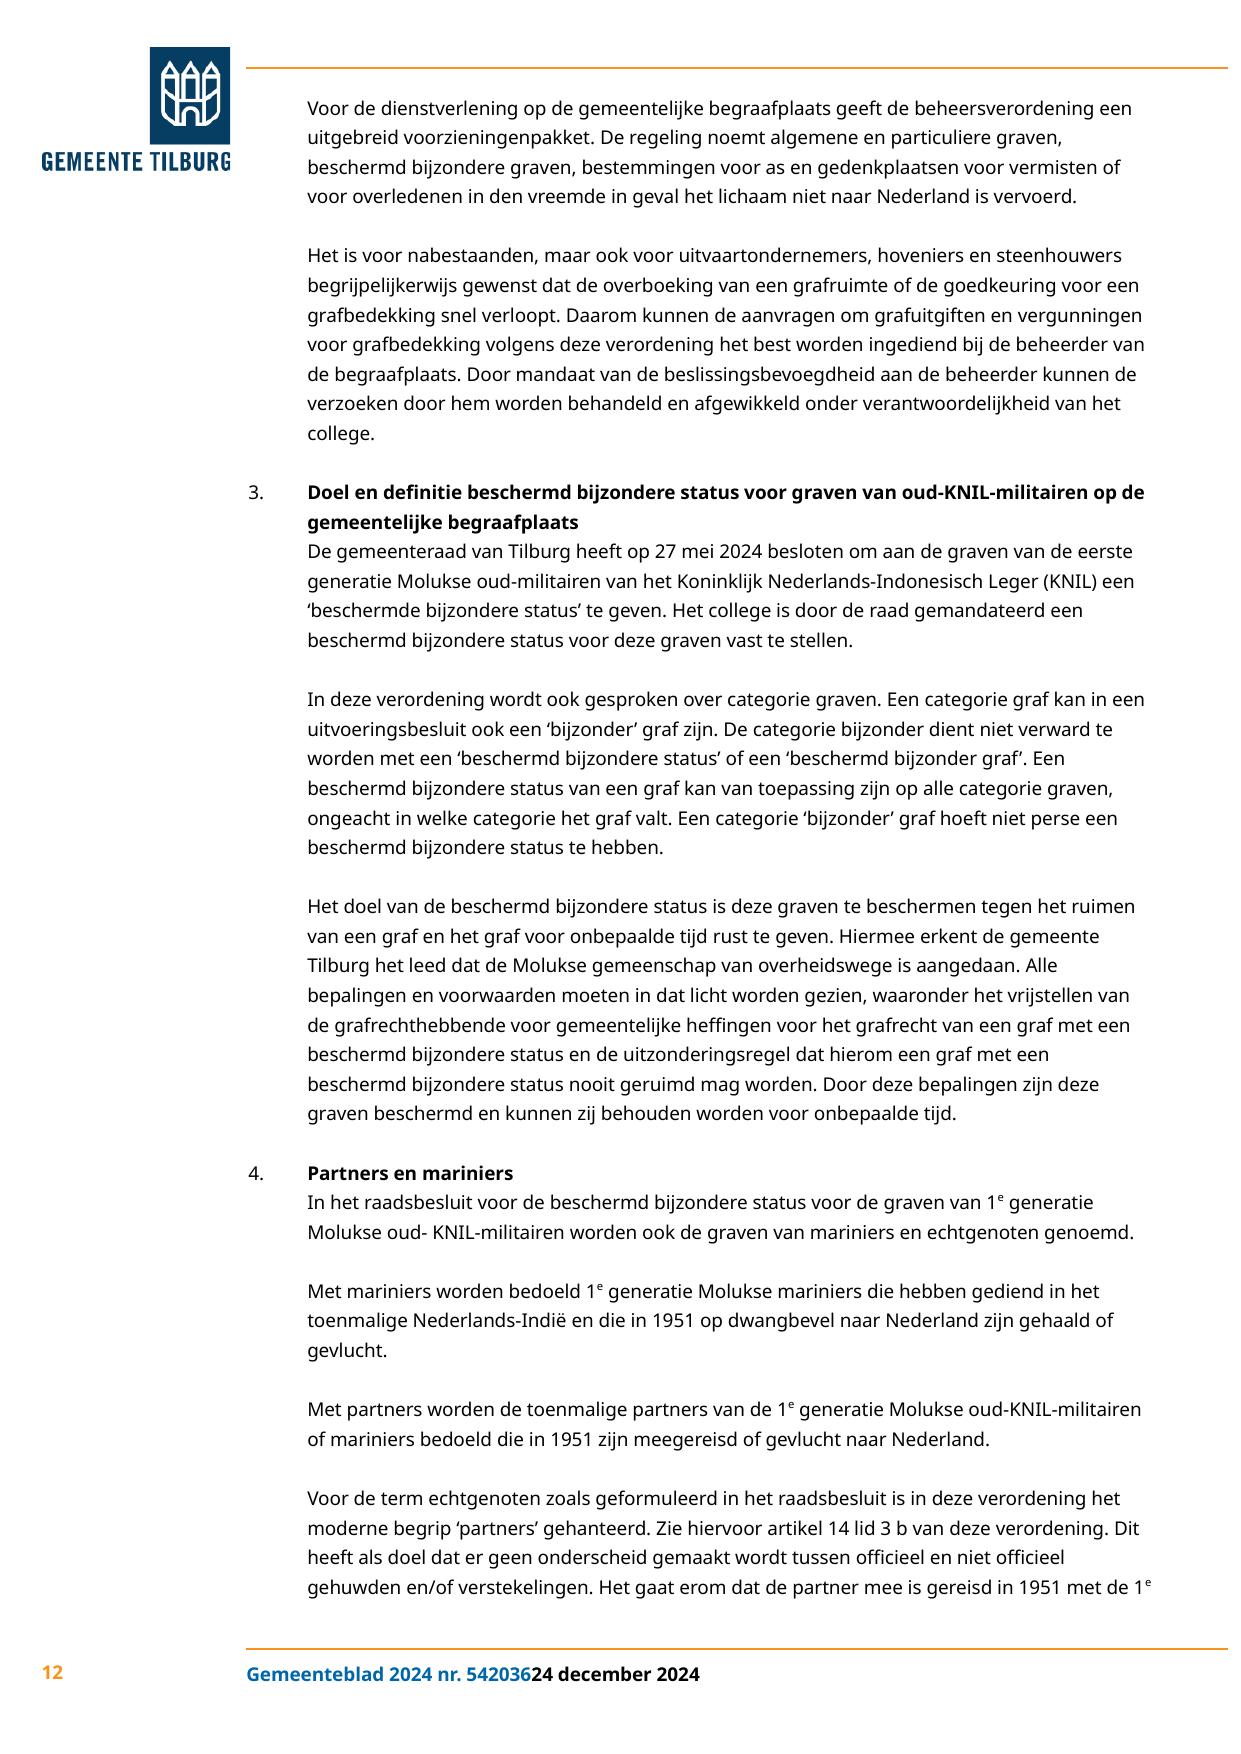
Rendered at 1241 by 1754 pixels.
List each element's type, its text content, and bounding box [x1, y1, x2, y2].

list In deze verordening wordt ook gesproken over categorie graven. Een categorie graf kan in een uitvoeringsbesluit ook een ‘bijzonder’ graf zijn. De categorie bijzonder dient niet verward te worden met een ‘beschermd bijzondere status’ of een ‘beschermd bijzonder graf’. Een beschermd bijzondere status van een graf kan van toepassing zijn op alle categorie graven, ongeacht in welke categorie het graf valt. Een categorie ‘bijzonder’ graf hoeft niet perse een beschermd bijzondere status te hebben. [248, 686, 1152, 860]
list De gemeenteraad van Tilburg heeft op 27 mei 2024 besloten om aan de graven van de eerste generatie Molukse oud-militairen van het Koninklijk Nederlands-Indonesisch Leger (KNIL) een ‘beschermde bijzondere status’ te geven. Het college is door de raad gemandateerd een beschermd bijzondere status voor deze graven vast te stellen. [248, 538, 1152, 653]
list Het doel van de beschermd bijzondere status is deze graven te beschermen tegen het ruimen van een graf en het graf voor onbepaalde tijd rust te geven. Hiermee erkent de gemeente Tilburg het leed dat de Molukse gemeenschap van overheidswege is aangedaan. Alle bepalingen en voorwaarden moeten in dat licht worden gezien, waaronder het vrijstellen van de grafrechthebbende voor gemeentelijke heffingen voor het grafrecht van een graf met een beschermd bijzondere status en de uitzonderingsregel dat hierom een graf met een beschermd bijzondere status nooit geruimd mag worden. Door deze bepalingen zijn deze graven beschermd en kunnen zij behouden worden voor onbepaalde tijd. [248, 893, 1152, 1126]
list Het is voor nabestaanden, maar ook voor uitvaartondernemers, hoveniers en steenhouwers begrijpelijkerwijs gewenst dat de overboeking van een grafruimte of de goedkeuring voor een grafbedekking snel verloopt. Daarom kunnen de aanvragen om grafuitgiften en vergunningen voor grafbedekking volgens deze verordening het best worden ingediend bij de beheerder van de begraafplaats. Door mandaat van de beslissingsbevoegdheid aan de beheerder kunnen de verzoeken door hem worden behandeld en afgewikkeld onder verantwoordelijkheid van het college. [248, 243, 1152, 446]
list Met partners worden de toenmalige partners van de 1e generatie Molukse oud-KNIL-militairen of mariniers bedoeld die in 1951 zijn meegereisd of gevlucht naar Nederland. [248, 1396, 1152, 1452]
list Partners en mariniers [248, 1160, 1152, 1186]
list Doel en definitie beschermd bijzondere status voor graven van oud-KNIL-militairen op de gemeentelijke begraafplaats [248, 479, 1152, 535]
list Met mariniers worden bedoeld 1e generatie Molukse mariniers die hebben gediend in het toenmalige Nederlands-Indië en die in 1951 op dwangbevel naar Nederland zijn gehaald of gevlucht. [248, 1278, 1152, 1363]
list In het raadsbesluit voor de beschermd bijzondere status voor de graven van 1e generatie Molukse oud- KNIL-militairen worden ook de graven van mariniers en echtgenoten genoemd. [248, 1189, 1152, 1245]
list Voor de term echtgenoten zoals geformuleerd in het raadsbesluit is in deze verordening het moderne begrip ‘partners’ gehanteerd. Zie hiervoor artikel 14 lid 3 b van deze verordening. Dit heeft als doel dat er geen onderscheid gemaakt wordt tussen officieel en niet officieel gehuwden en/of verstekelingen. Het gaat erom dat de partner mee is gereisd in 1951 met de 1e [248, 1485, 1152, 1600]
list Voor de dienstverlening op de gemeentelijke begraafplaats geeft de beheersverordening een uitgebreid voorzieningenpakket. De regeling noemt algemene en particuliere graven, beschermd bijzondere graven, bestemmingen voor as en gedenkplaatsen voor vermisten of voor overledenen in den vreemde in geval het lichaam niet naar Nederland is vervoerd. [248, 95, 1152, 209]
picture [41, 47, 231, 172]
